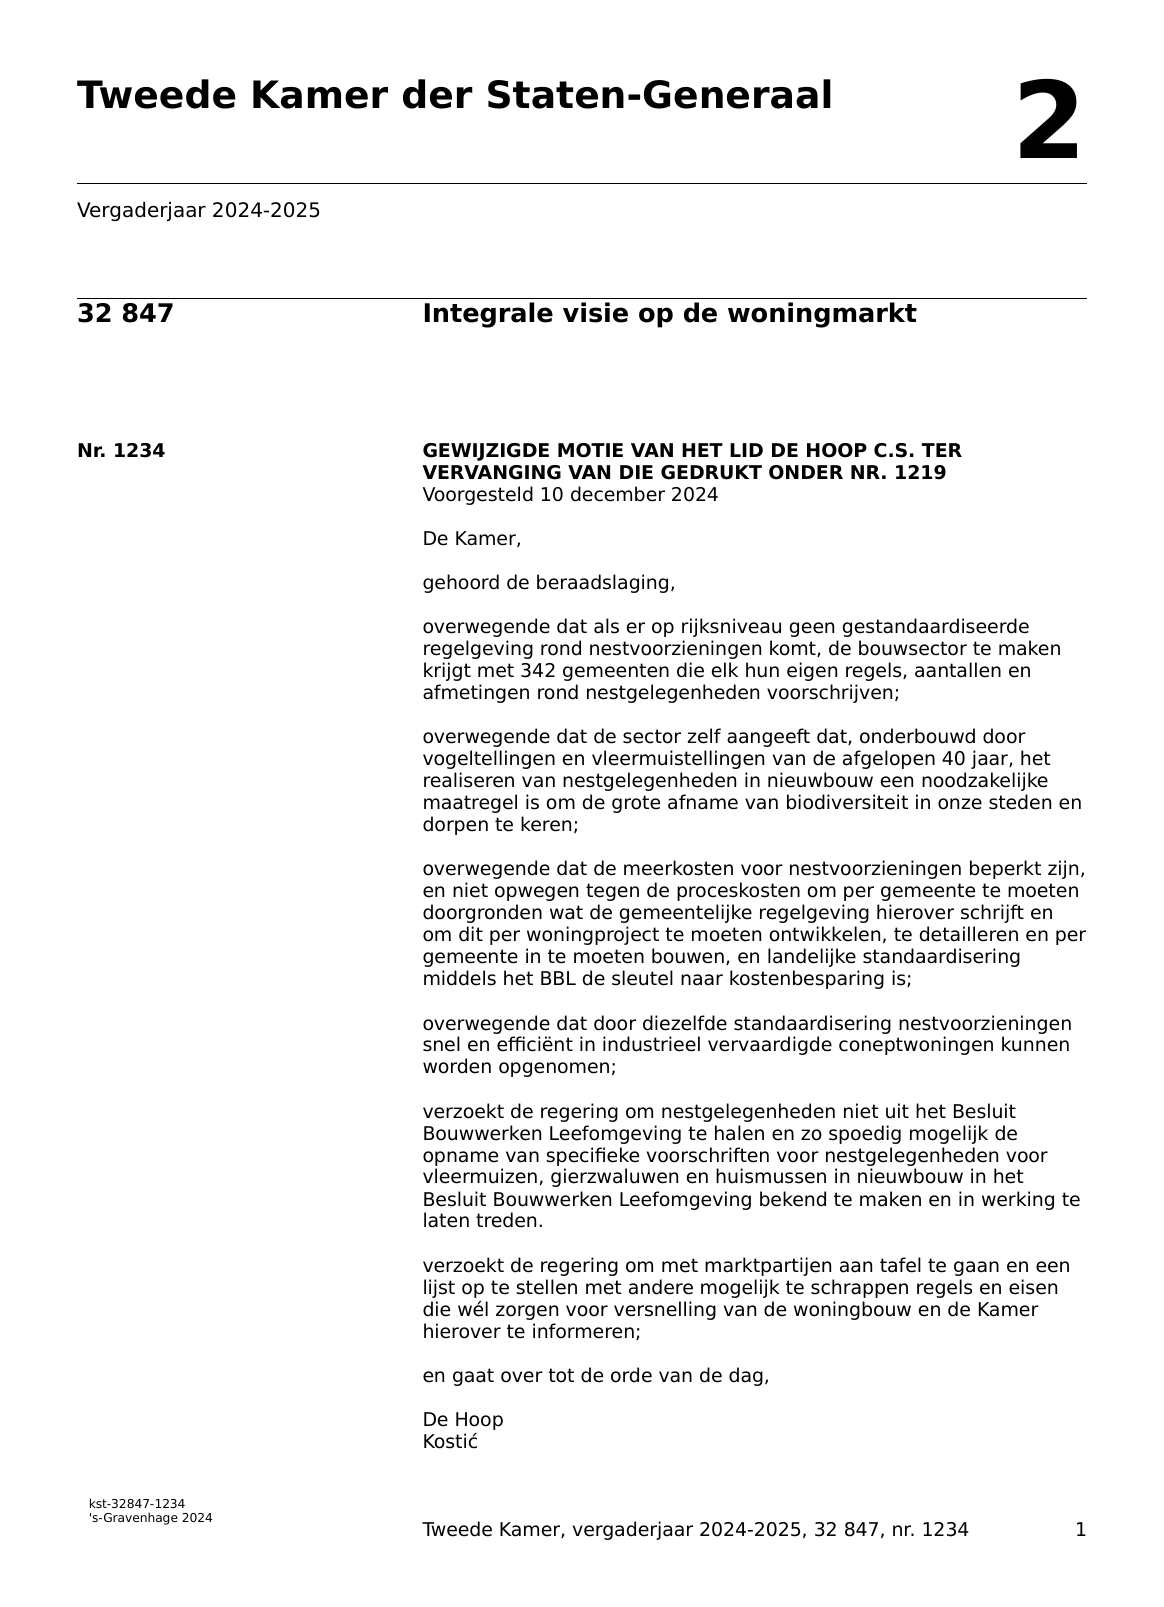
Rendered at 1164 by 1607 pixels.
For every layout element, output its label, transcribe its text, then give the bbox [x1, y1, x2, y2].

text Voorgesteld 10 december 2024 [422, 484, 1087, 506]
text gehoord de beraadslaging, [422, 572, 1087, 594]
text De Kamer, [422, 528, 1087, 550]
text 's-Gravenhage 2024 [88, 1511, 323, 1525]
table_header 2 [886, 59, 1087, 183]
table_cell Vergaderjaar 2024-2025 [77, 184, 1087, 298]
text kst-32847-1234 [88, 1497, 323, 1511]
subtitle 32 847 Integrale visie op de woningmarkt [77, 299, 1087, 329]
text overwegende dat de meerkosten voor nestvoorzieningen beperkt zijn, en niet opwegen tegen de proceskosten om per gemeente te moeten doorgronden wat de gemeentelijke regelgeving hierover schrijft en om dit per woningproject te moeten ontwikkelen, te detailleren en per gemeente in te moeten bouwen, en landelijke standaardisering middels het BBL de sleutel naar kostenbesparing is; [422, 858, 1087, 990]
table_header Tweede Kamer der Staten-Generaal [77, 59, 886, 183]
text De Hoop [422, 1409, 1087, 1431]
text verzoekt de regering om nestgelegenheden niet uit het Besluit Bouwwerken Leefomgeving te halen en zo spoedig mogelijk de opname van specifieke voorschriften voor nestgelegenheden voor vleermuizen, gierzwaluwen en huismussen in nieuwbouw in het Besluit Bouwwerken Leefomgeving bekend te maken en in werking te laten treden. [422, 1101, 1087, 1232]
text verzoekt de regering om met marktpartijen aan tafel te gaan en een lijst op te stellen met andere mogelijk te schrappen regels en eisen die wél zorgen voor versnelling van de woningbouw en de Kamer hierover te informeren; [422, 1254, 1087, 1342]
text Kostić [422, 1431, 1087, 1453]
text overwegende dat de sector zelf aangeeft dat, onderbouwd door vogeltellingen en vleermuistellingen van de afgelopen 40 jaar, het realiseren van nestgelegenheden in nieuwbouw een noodzakelijke maatregel is om de grote afname van biodiversiteit in onze steden en dorpen te keren; [422, 726, 1087, 836]
text overwegende dat door diezelfde standaardisering nestvoorzieningen snel en efficiënt in industrieel vervaardigde coneptwoningen kunnen worden opgenomen; [422, 1012, 1087, 1078]
text overwegende dat als er op rijksniveau geen gestandaardiseerde regelgeving rond nestvoorzieningen komt, de bouwsector te maken krijgt met 342 gemeenten die elk hun eigen regels, aantallen en afmetingen rond nestgelegenheden voorschrijven; [422, 616, 1087, 704]
subtitle Nr. 1234 GEWIJZIGDE MOTIE VAN HET LID DE HOOP C.S. TER VERVANGING VAN DIE GEDRUKT ONDER NR. 1219 [77, 440, 1087, 484]
text en gaat over tot de orde van de dag, [422, 1365, 1087, 1387]
